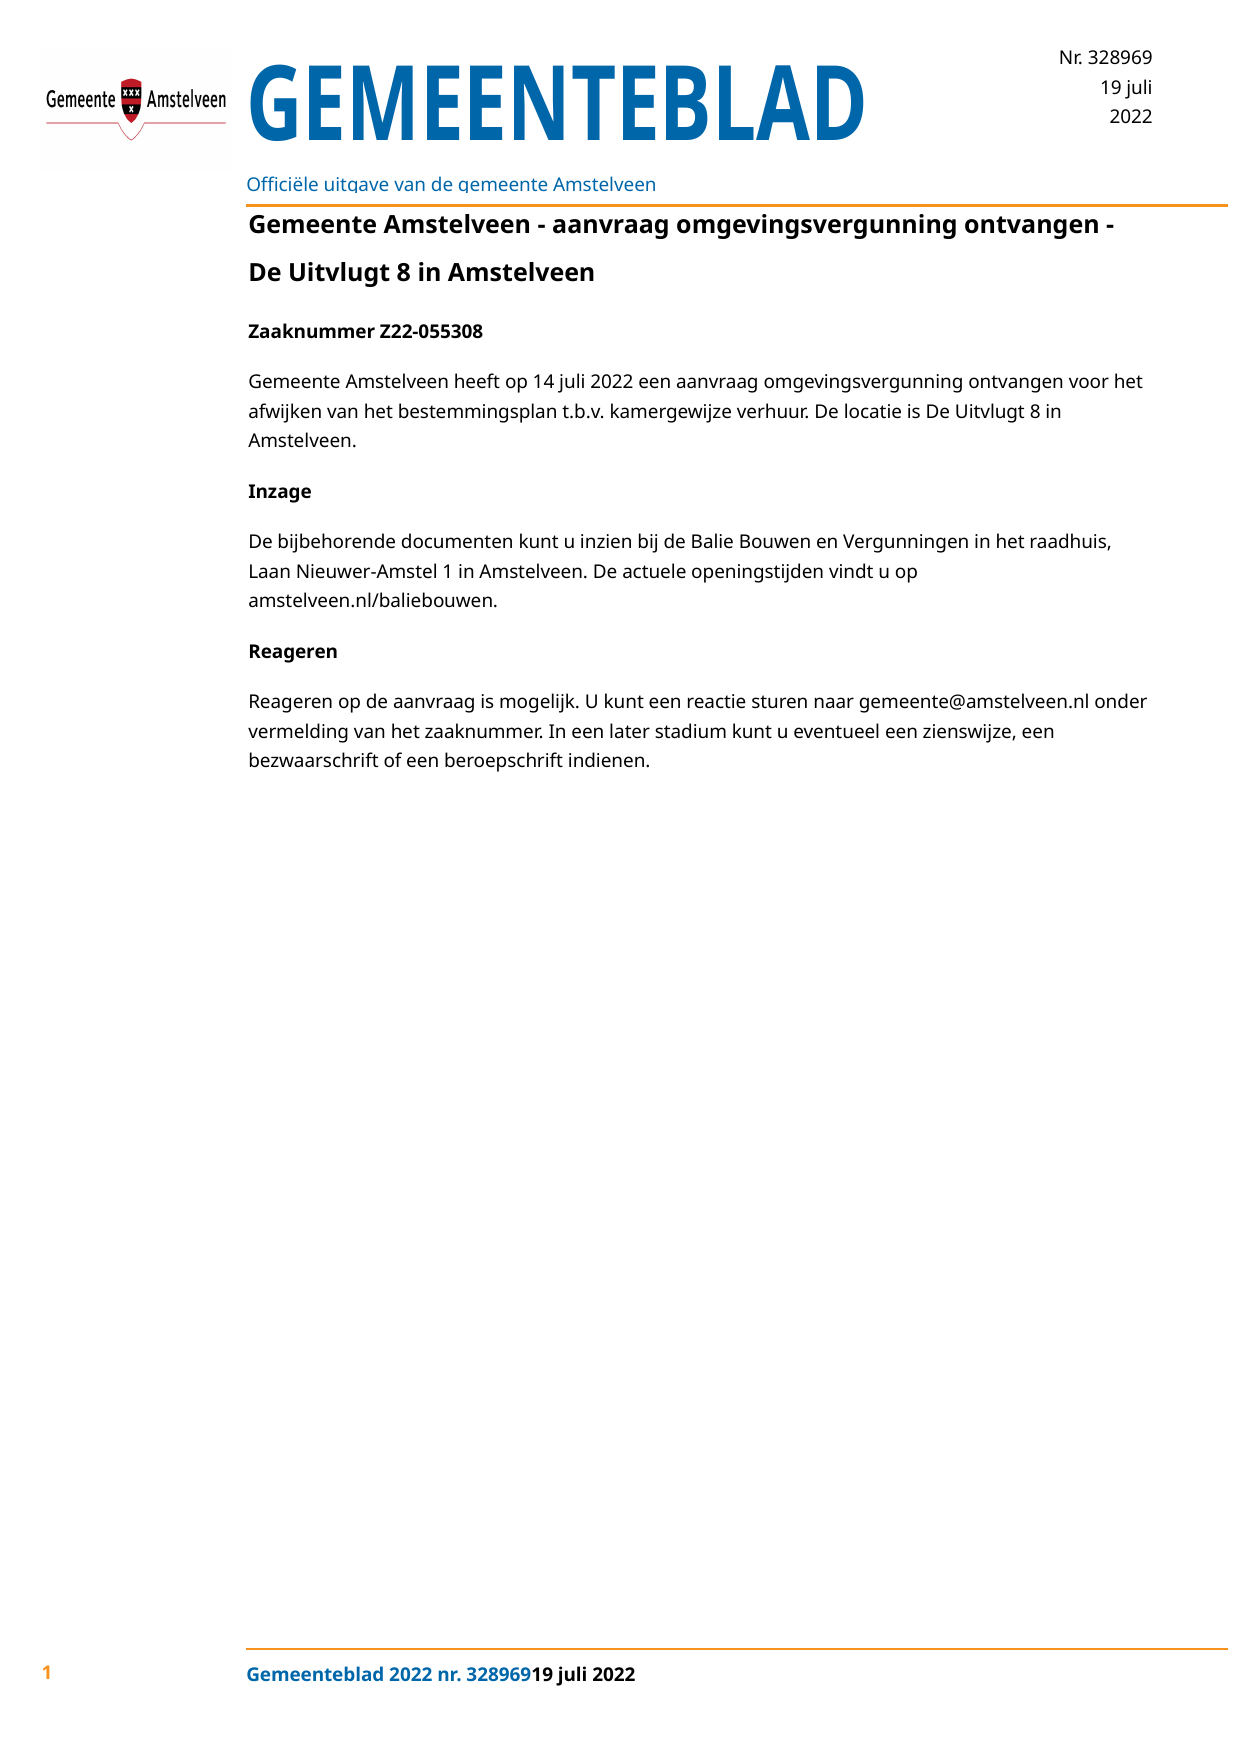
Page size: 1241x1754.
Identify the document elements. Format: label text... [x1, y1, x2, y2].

text Gemeente Amstelveen heeft op 14 juli 2022 een aanvraag omgevingsvergunning ontvangen voor het afwijken van het bestemmingsplan t.b.v. kamergewijze verhuur. De locatie is De Uitvlugt 8 in Amstelveen. [248, 368, 1152, 453]
text Reageren [248, 638, 1152, 664]
text Inzage [248, 478, 1152, 504]
text De bijbehorende documenten kunt u inzien bij de Balie Bouwen en Vergunningen in het raadhuis, Laan Nieuwer-Amstel 1 in Amstelveen. De actuele openingstijden vindt u op amstelveen.nl/baliebouwen. [248, 528, 1152, 613]
picture [41, 47, 231, 172]
text Zaaknummer Z22-055308 [248, 318, 1152, 344]
text Gemeente Amstelveen - aanvraag omgevingsvergunning ontvangen - De Uitvlugt 8 in Amstelveen [248, 207, 1152, 288]
text Reageren op de aanvraag is mogelijk. U kunt een reactie sturen naar gemeente@amstelveen.nl onder vermelding van het zaaknummer. In een later stadium kunt u eventueel een zienswijze, een bezwaarschrift of een beroepschrift indienen. [248, 688, 1152, 773]
